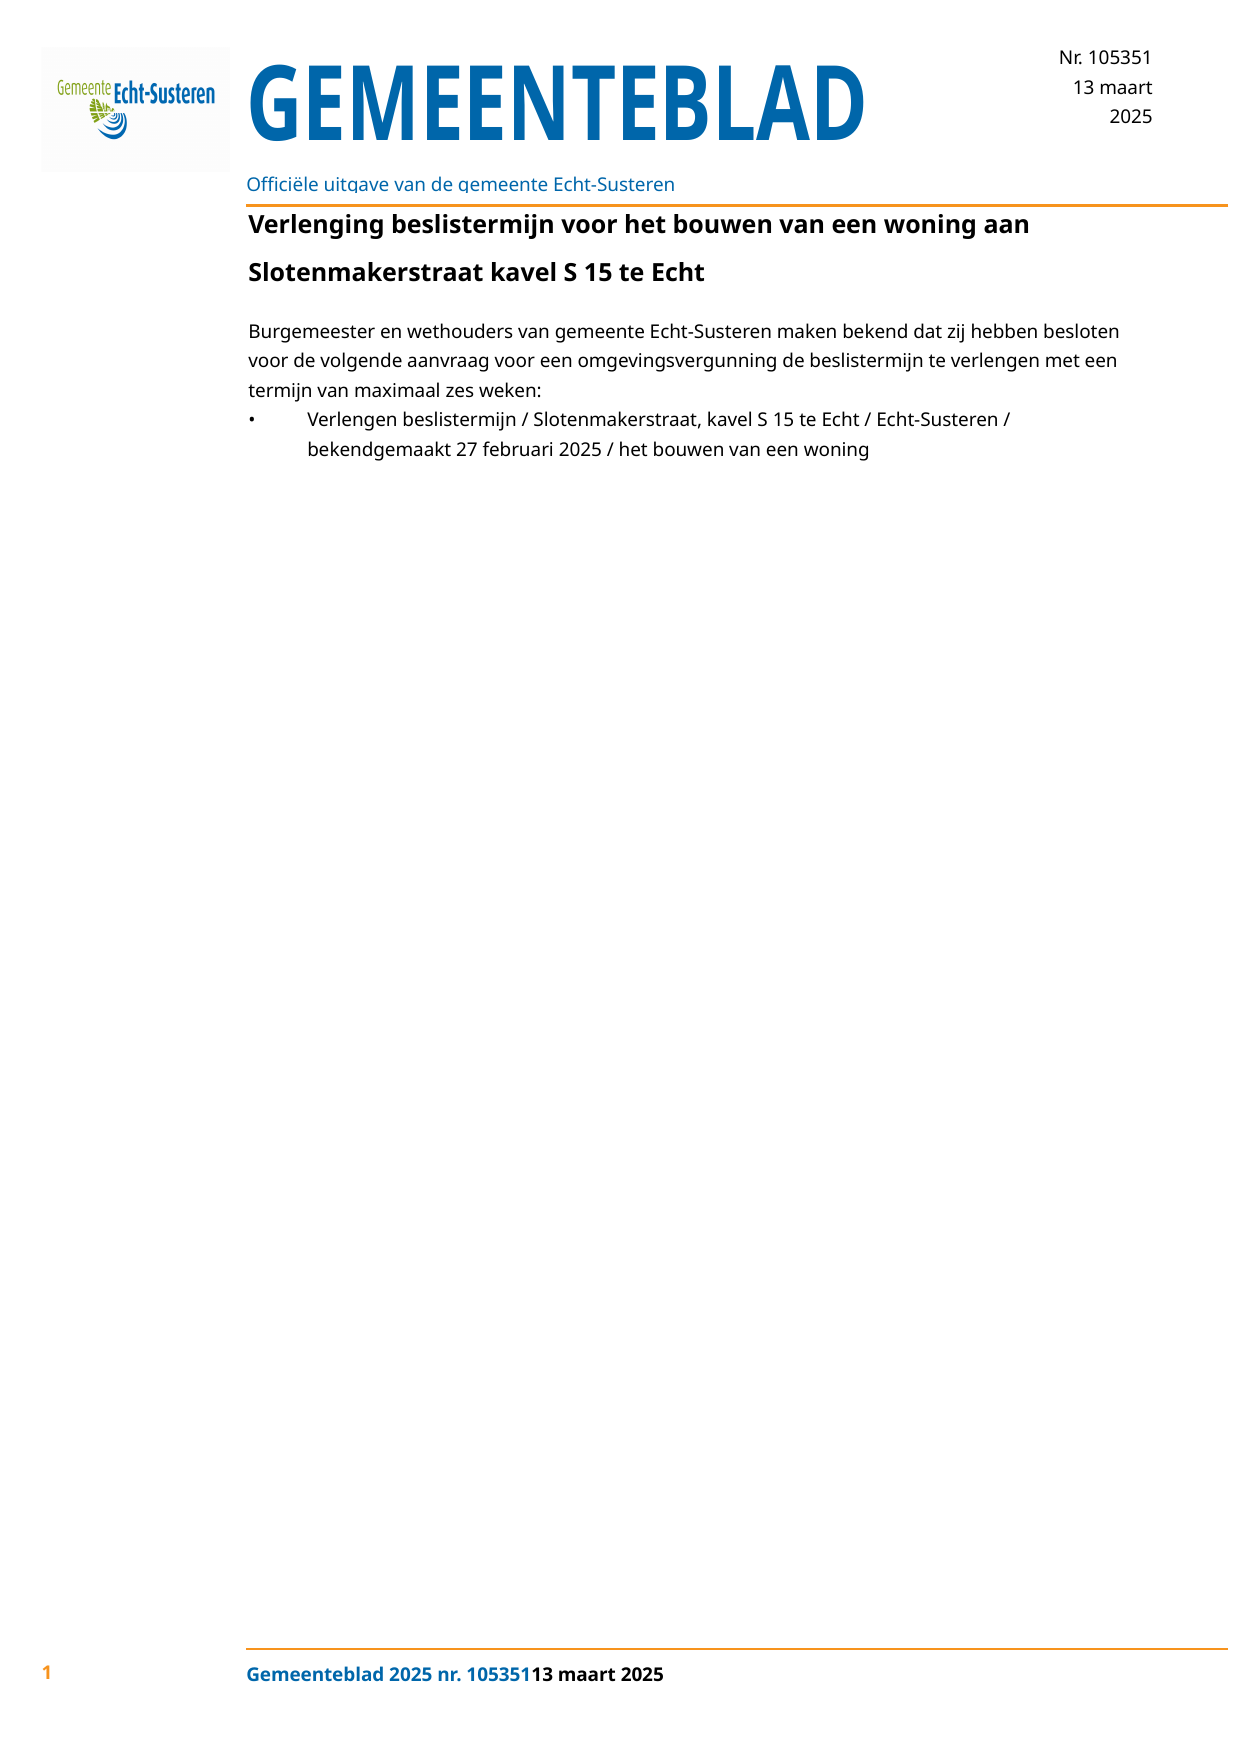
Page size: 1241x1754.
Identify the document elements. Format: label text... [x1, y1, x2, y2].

list Verlengen beslistermijn / Slotenmakerstraat, kavel S 15 te Echt / Echt-Susteren / bekendgemaakt 27 februari 2025 / het bouwen van een woning [248, 407, 1152, 462]
text Verlenging beslistermijn voor het bouwen van een woning aan Slotenmakerstraat kavel S 15 te Echt [248, 207, 1152, 288]
text Burgemeester en wethouders van gemeente Echt-Susteren maken bekend dat zij hebben besloten voor de volgende aanvraag voor een omgevingsvergunning de beslistermijn te verlengen met een termijn van maximaal zes weken: [248, 318, 1152, 403]
picture [41, 47, 231, 172]
